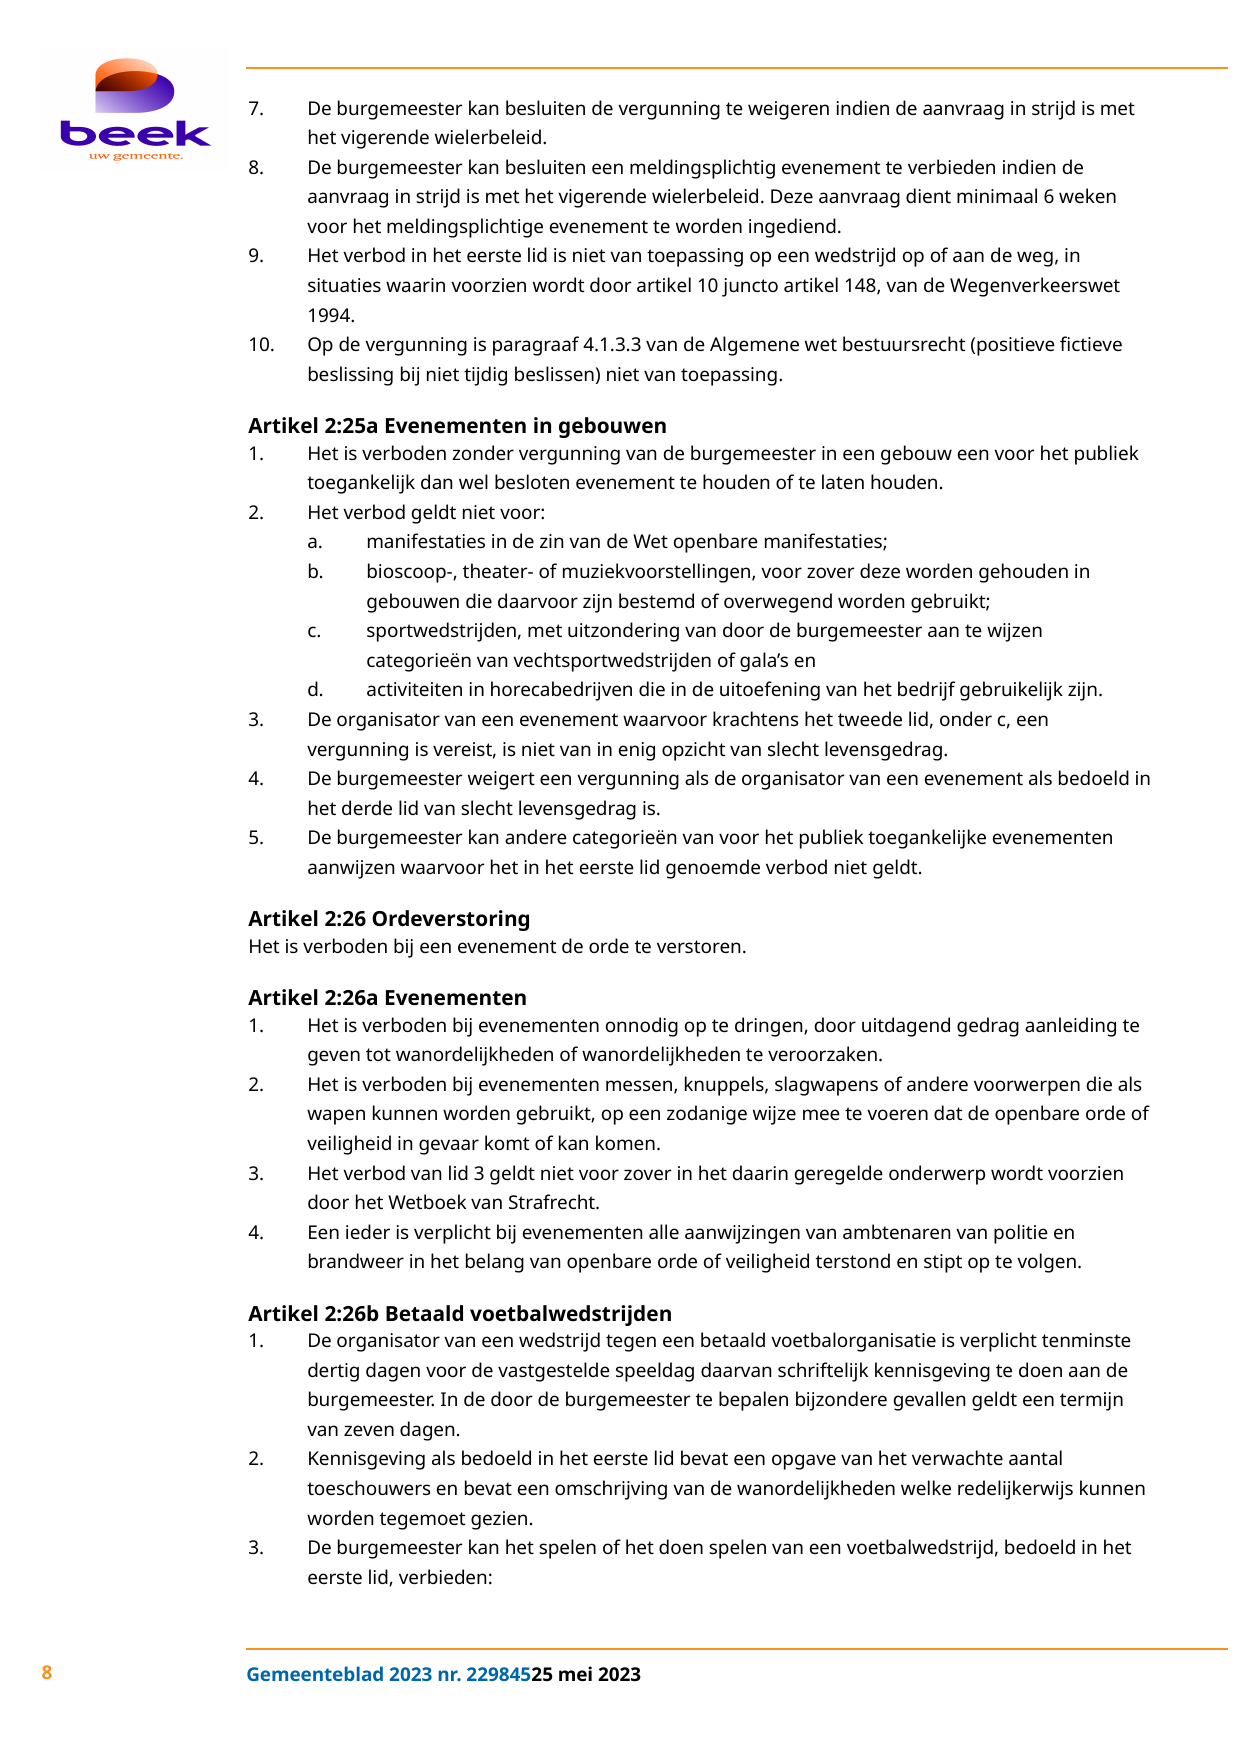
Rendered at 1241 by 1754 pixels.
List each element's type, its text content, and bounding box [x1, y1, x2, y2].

list manifestaties in de zin van de Wet openbare manifestaties; [307, 529, 1152, 554]
list Het is verboden bij evenementen onnodig op te dringen, door uitdagend gedrag aanleiding te geven tot wanordelijkheden of wanordelijkheden te veroorzaken. [248, 1012, 1152, 1067]
text Het is verboden bij een evenement de orde te verstoren. [248, 933, 1152, 959]
list Een ieder is verplicht bij evenementen alle aanwijzingen van ambtenaren van politie en brandweer in het belang van openbare orde of veiligheid terstond en stipt op te volgen. [248, 1219, 1152, 1274]
list Het verbod in het eerste lid is niet van toepassing op een wedstrijd op of aan de weg, in situaties waarin voorzien wordt door artikel 10 juncto artikel 148, van de Wegenverkeerswet 1994. [248, 243, 1152, 328]
list sportwedstrijden, met uitzondering van door de burgemeester aan te wijzen categorieën van vechtsportwedstrijden of gala’s en [307, 617, 1152, 673]
list Het is verboden bij evenementen messen, knuppels, slagwapens of andere voorwerpen die als wapen kunnen worden gebruikt, op een zodanige wijze mee te voeren dat de openbare orde of veiligheid in gevaar komt of kan komen. [248, 1071, 1152, 1156]
list De burgemeester weigert een vergunning als de organisator van een evenement als bedoeld in het derde lid van slecht levensgedrag is. [248, 765, 1152, 821]
list De burgemeester kan andere categorieën van voor het publiek toegankelijke evenementen aanwijzen waarvoor het in het eerste lid genoemde verbod niet geldt. [248, 824, 1152, 880]
list bioscoop-, theater- of muziekvoorstellingen, voor zover deze worden gehouden in gebouwen die daarvoor zijn bestemd of overwegend worden gebruikt; [307, 558, 1152, 613]
text Artikel 2:26a Evenementen [248, 983, 1152, 1012]
list De burgemeester kan besluiten de vergunning te weigeren indien de aanvraag in strijd is met het vigerende wielerbeleid. [248, 95, 1152, 150]
text Artikel 2:26b Betaald voetbalwedstrijden [248, 1299, 1152, 1327]
list De organisator van een evenement waarvoor krachtens het tweede lid, onder c, een vergunning is vereist, is niet van in enig opzicht van slecht levensgedrag. [248, 706, 1152, 761]
text Artikel 2:25a Evenementen in gebouwen [248, 411, 1152, 440]
picture [41, 47, 231, 172]
list De burgemeester kan besluiten een meldingsplichtig evenement te verbieden indien de aanvraag in strijd is met het vigerende wielerbeleid. Deze aanvraag dient minimaal 6 weken voor het meldingsplichtige evenement te worden ingediend. [248, 154, 1152, 239]
list De burgemeester kan het spelen of het doen spelen van een voetbalwedstrijd, bedoeld in het eerste lid, verbieden: [248, 1534, 1152, 1590]
list De organisator van een wedstrijd tegen een betaald voetbalorganisatie is verplicht tenminste dertig dagen voor de vastgestelde speeldag daarvan schriftelijk kennisgeving te doen aan de burgemeester. In de door de burgemeester te bepalen bijzondere gevallen geldt een termijn van zeven dagen. [248, 1327, 1152, 1442]
list Het verbod geldt niet voor: [248, 499, 1152, 525]
text Artikel 2:26 Ordeverstoring [248, 904, 1152, 933]
list Het is verboden zonder vergunning van de burgemeester in een gebouw een voor het publiek toegankelijk dan wel besloten evenement te houden of te laten houden. [248, 440, 1152, 495]
list Kennisgeving als bedoeld in het eerste lid bevat een opgave van het verwachte aantal toeschouwers en bevat een omschrijving van de wanordelijkheden welke redelijkerwijs kunnen worden tegemoet gezien. [248, 1446, 1152, 1531]
list activiteiten in horecabedrijven die in de uitoefening van het bedrijf gebruikelijk zijn. [307, 677, 1152, 702]
list Het verbod van lid 3 geldt niet voor zover in het daarin geregelde onderwerp wordt voorzien door het Wetboek van Strafrecht. [248, 1160, 1152, 1215]
list Op de vergunning is paragraaf 4.1.3.3 van de Algemene wet bestuursrecht (positieve fictieve beslissing bij niet tijdig beslissen) niet van toepassing. [248, 331, 1152, 387]
